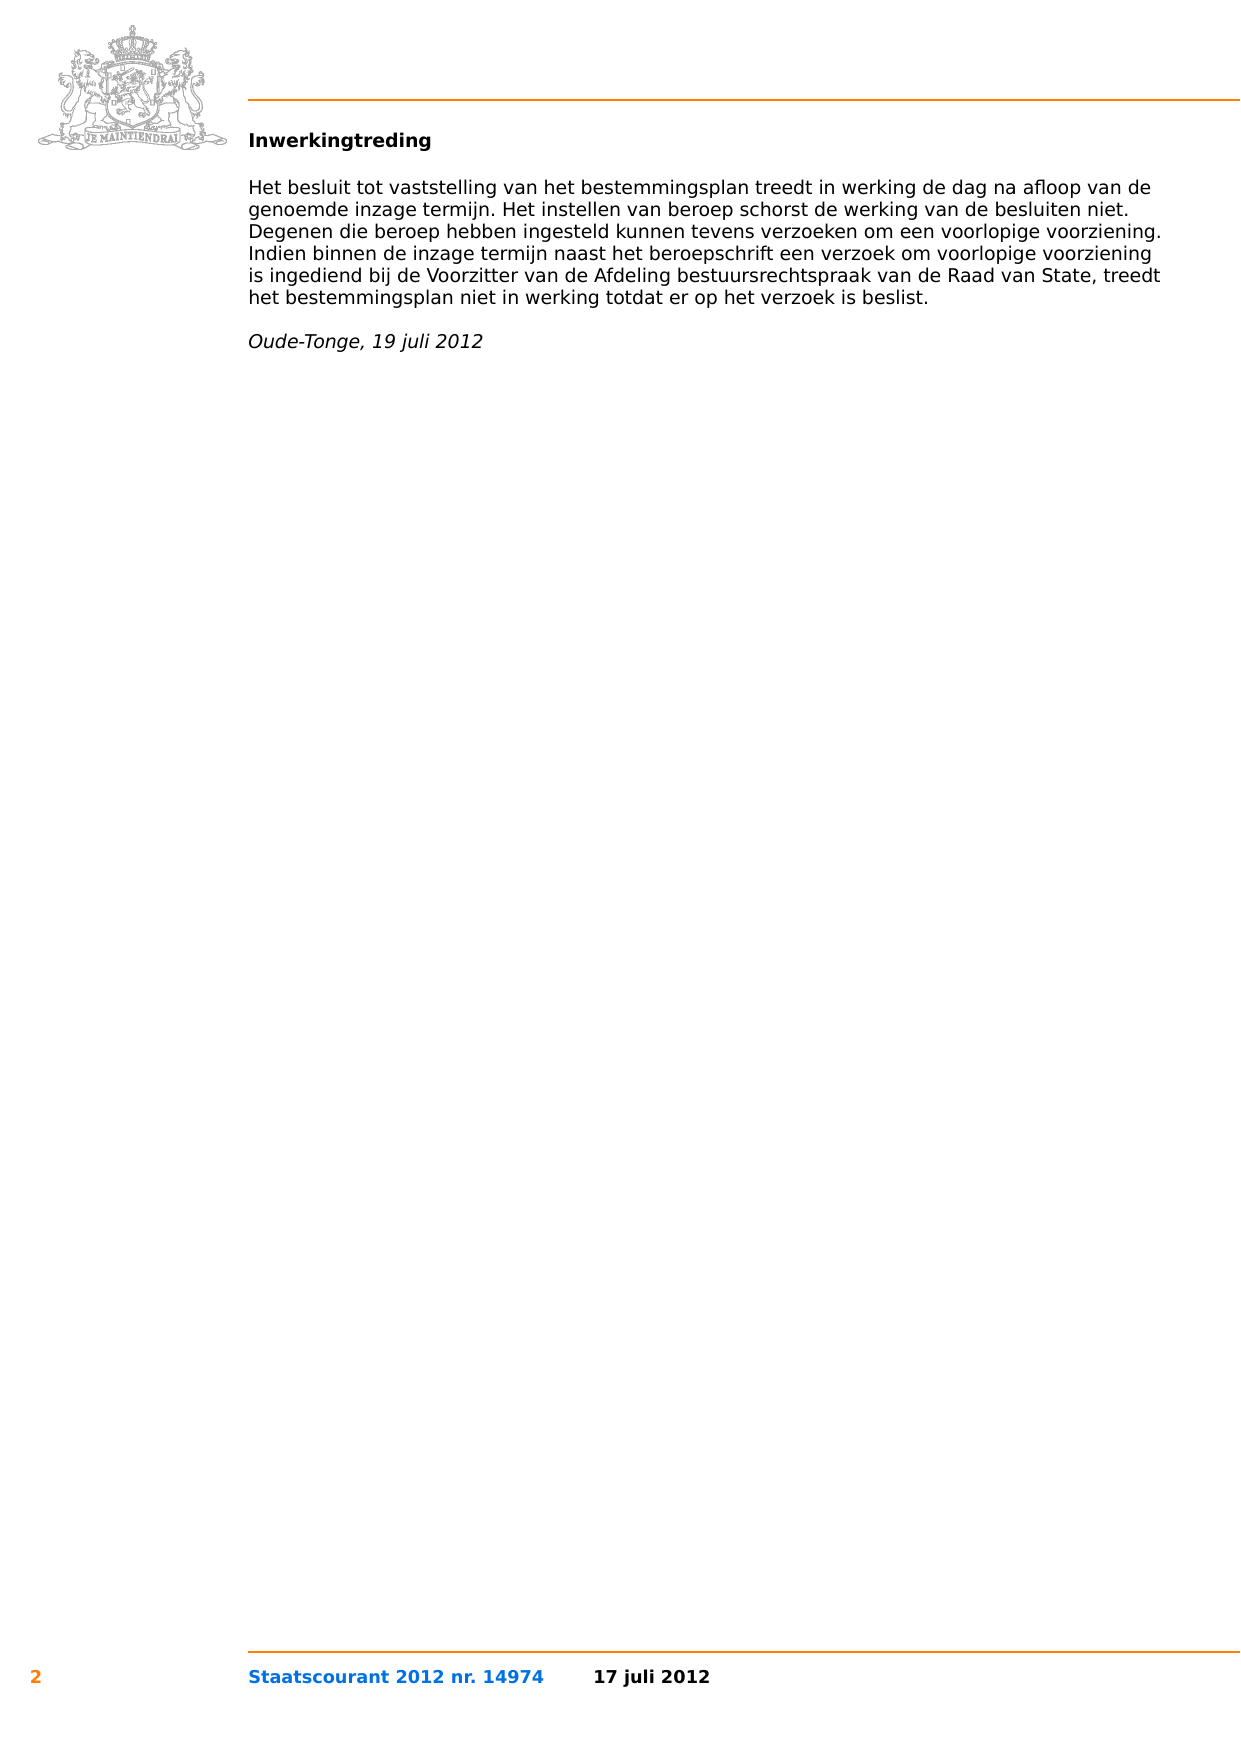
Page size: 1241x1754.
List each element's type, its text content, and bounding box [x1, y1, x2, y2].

text Het besluit tot vaststelling van het bestemmingsplan treedt in werking de dag na afloop van de genoemde inzage termijn. Het instellen van beroep schorst de werking van de besluiten niet. Degenen die beroep hebben ingesteld kunnen tevens verzoeken om een voorlopige voorziening. Indien binnen de inzage termijn naast het beroepschrift een verzoek om voorlopige voorziening is ingediend bij de Voorzitter van de Afdeling bestuursrechtspraak van de Raad van State, treedt het bestemmingsplan niet in werking totdat er op het verzoek is beslist. [248, 177, 1163, 309]
text Oude-Tonge, 19 juli 2012 [248, 331, 1163, 353]
picture [38, 25, 227, 150]
subtitle Inwerkingtreding [248, 130, 1163, 152]
